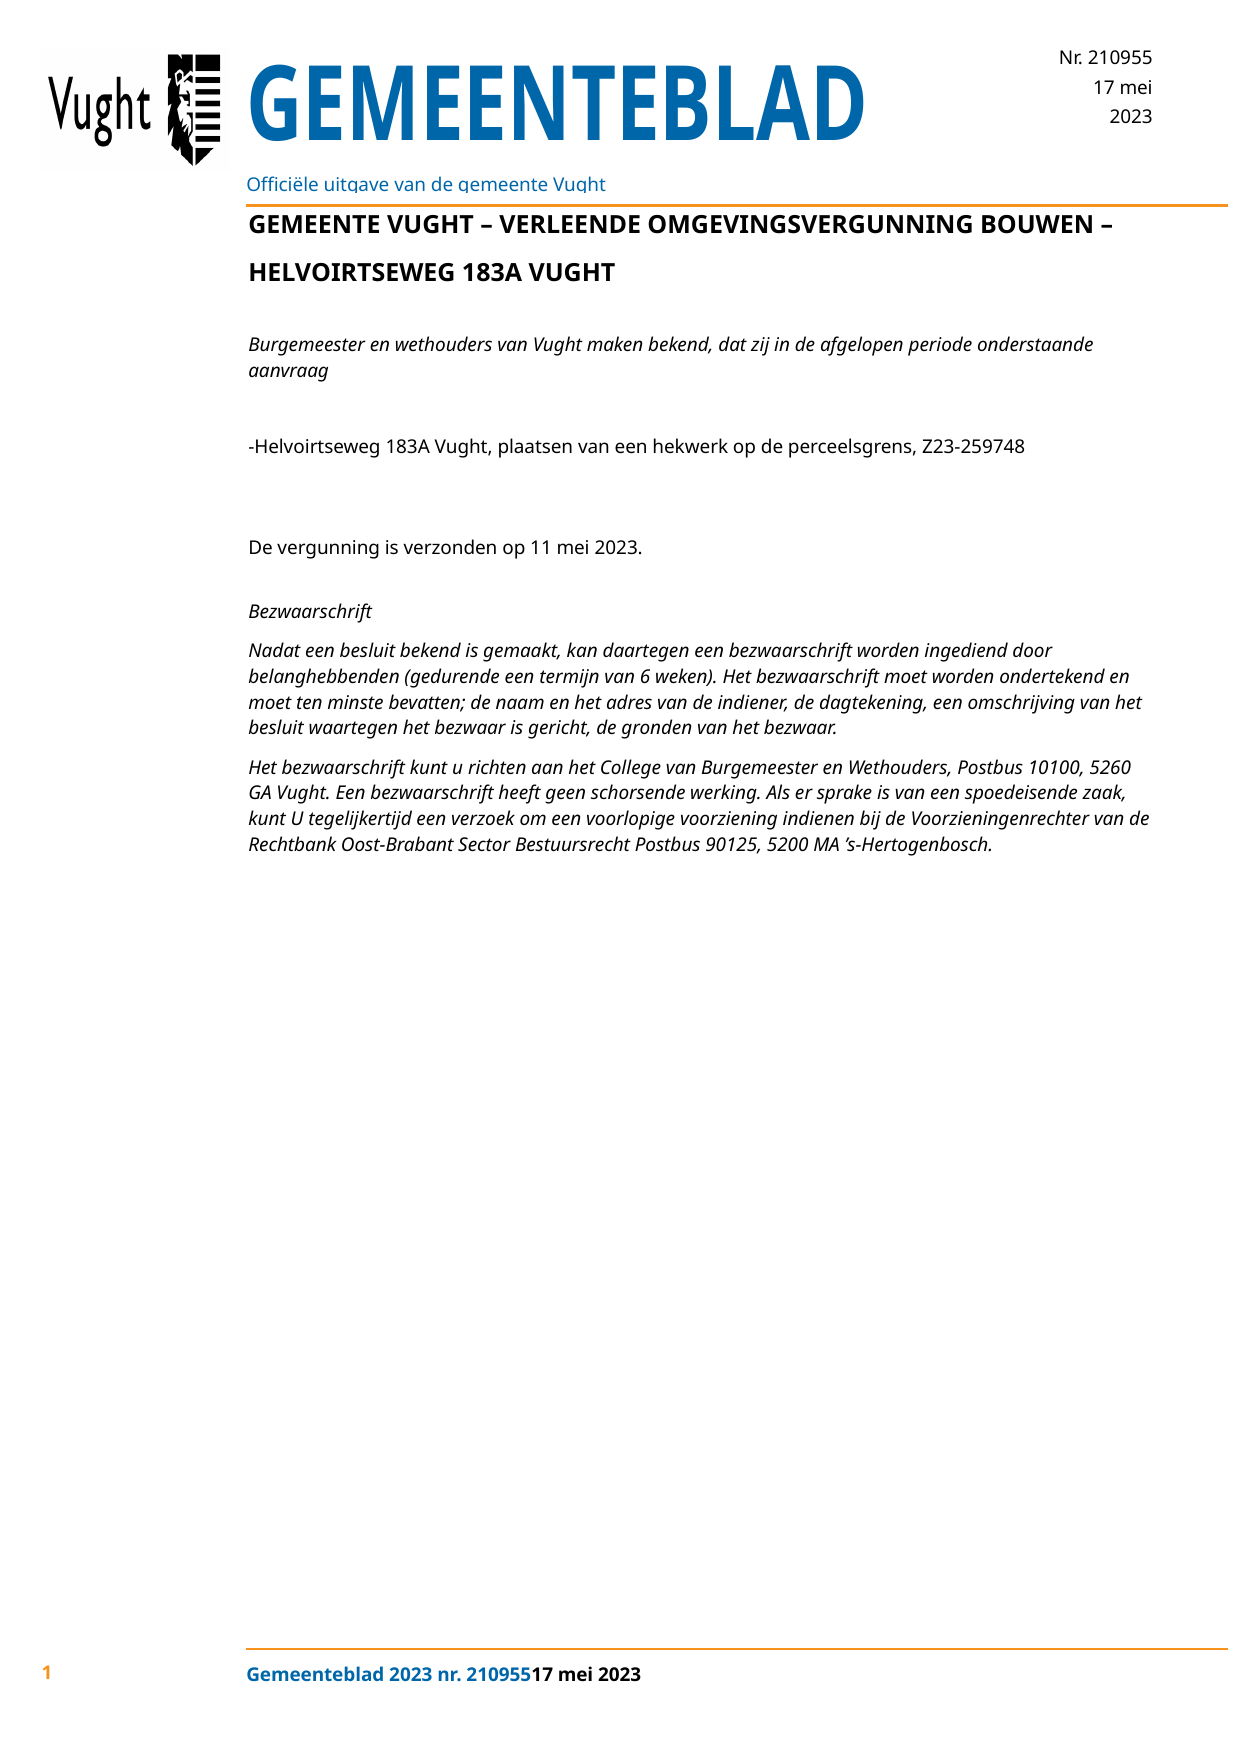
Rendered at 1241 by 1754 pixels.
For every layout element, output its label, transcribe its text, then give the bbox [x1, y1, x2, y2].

text Bezwaarschrift [248, 598, 1152, 624]
text GEMEENTE VUGHT – VERLEENDE OMGEVINGSVERGUNNING BOUWEN –HELVOIRTSEWEG 183A VUGHT [248, 207, 1152, 288]
picture [41, 47, 231, 172]
text Burgemeester en wethouders van Vught maken bekend, dat zij in de afgelopen periode onderstaande aanvraag [248, 331, 1152, 383]
text Nadat een besluit bekend is gemaakt, kan daartegen een bezwaarschrift worden ingediend door belanghebbenden (gedurende een termijn van 6 weken). Het bezwaarschrift moet worden ondertekend en moet ten minste bevatten; de naam en het adres van de indiener, de dagtekening, een omschrijving van het besluit waartegen het bezwaar is gericht, de gronden van het bezwaar. [248, 637, 1152, 740]
text De vergunning is verzonden op 11 mei 2023. [248, 534, 1152, 560]
text -Helvoirtseweg 183A Vught, plaatsen van een hekwerk op de perceelsgrens, Z23-259748 [248, 433, 1152, 459]
text Het bezwaarschrift kunt u richten aan het College van Burgemeester en Wethouders, Postbus 10100, 5260 GA Vught. Een bezwaarschrift heeft geen schorsende werking. Als er sprake is van een spoedeisende zaak, kunt U tegelijkertijd een verzoek om een voorlopige voorziening indienen bij de Voorzieningenrechter van de Rechtbank Oost-Brabant Sector Bestuursrecht Postbus 90125, 5200 MA ’s-Hertogenbosch. [248, 754, 1152, 857]
